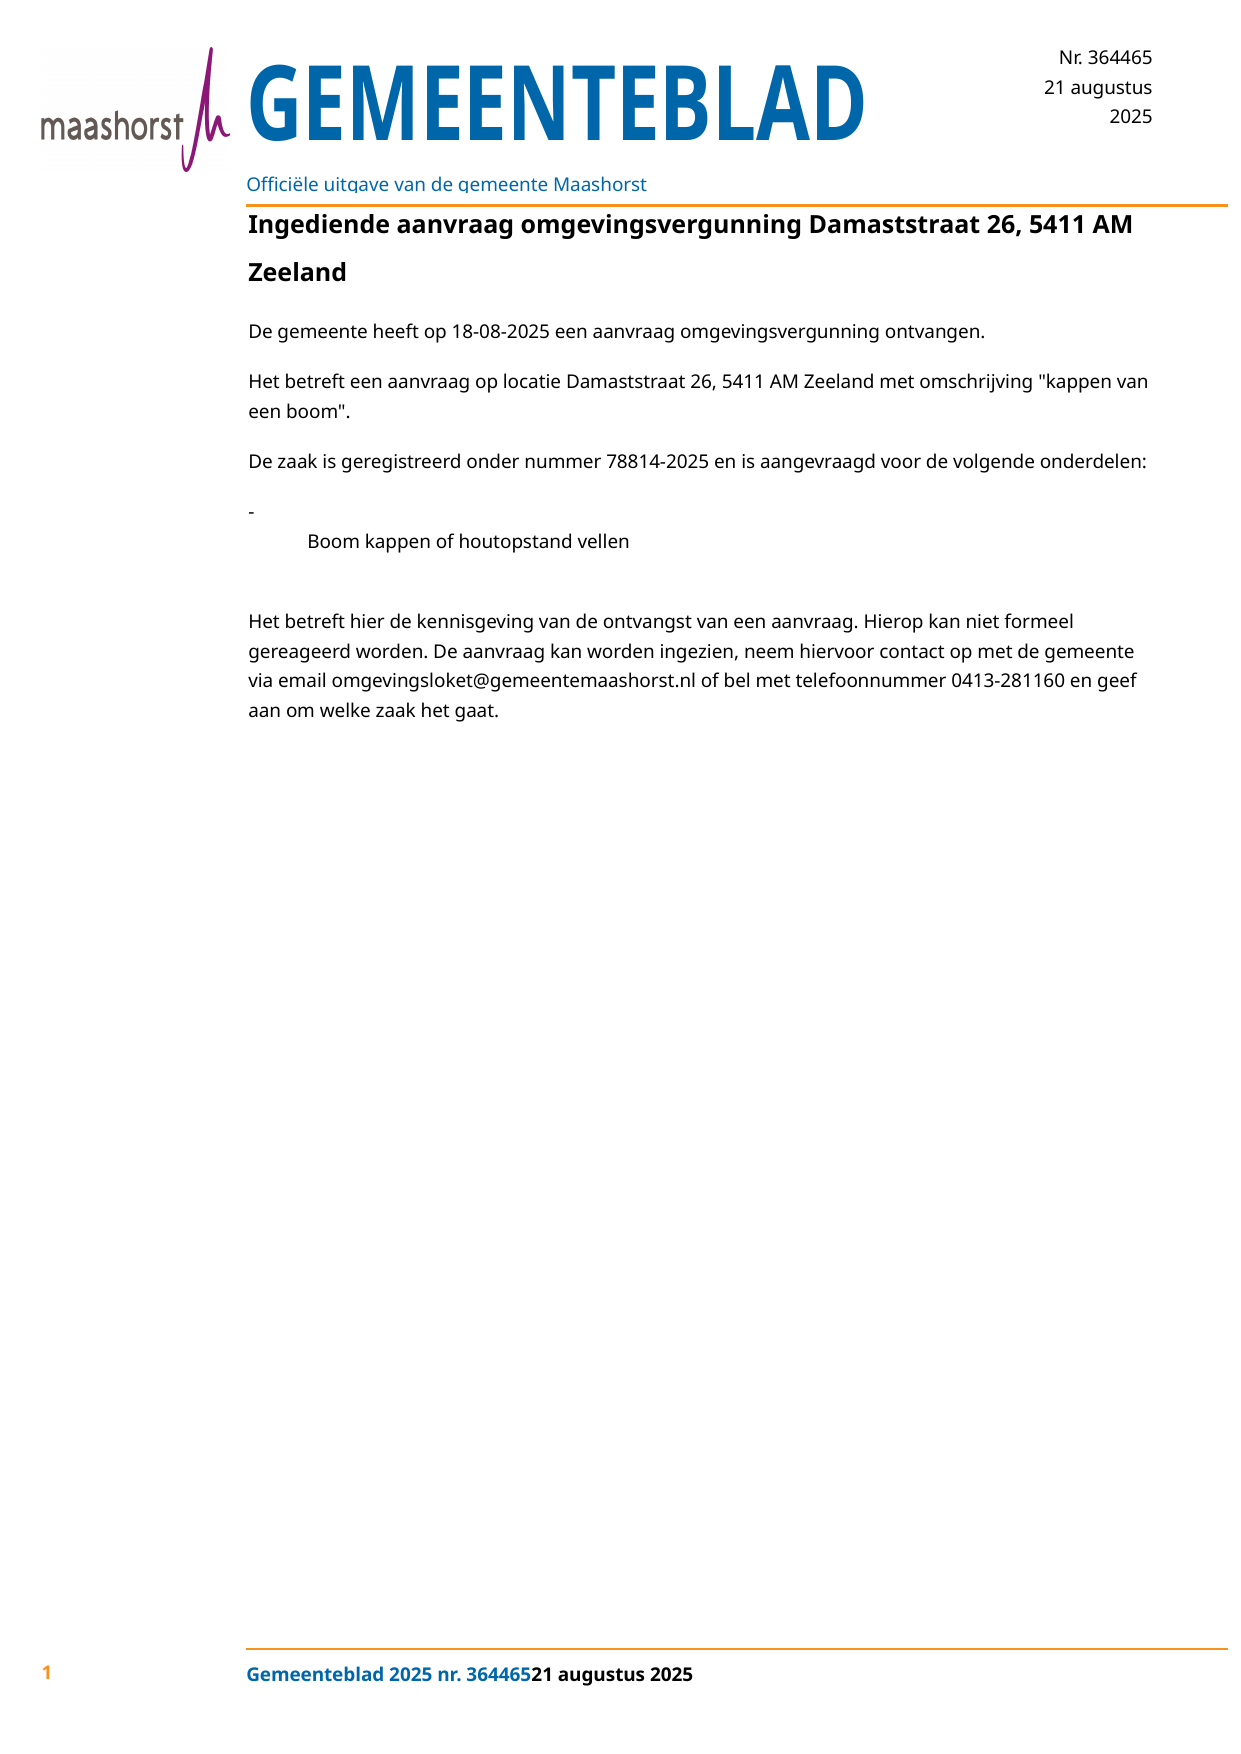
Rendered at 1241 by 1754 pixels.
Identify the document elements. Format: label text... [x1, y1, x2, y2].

list Boom kappen of houtopstand vellen [248, 528, 1152, 554]
text De gemeente heeft op 18-08-2025 een aanvraag omgevingsvergunning ontvangen. [248, 318, 1152, 344]
picture [41, 47, 231, 172]
text De zaak is geregistreerd onder nummer 78814-2025 en is aangevraagd voor de volgende onderdelen: [248, 448, 1152, 474]
text Het betreft een aanvraag op locatie Damaststraat 26, 5411 AM Zeeland met omschrijving "kappen van een boom". [248, 368, 1152, 424]
text Ingediende aanvraag omgevingsvergunning Damaststraat 26, 5411 AM Zeeland [248, 207, 1152, 288]
text Het betreft hier de kennisgeving van de ontvangst van een aanvraag. Hierop kan niet formeel gereageerd worden. De aanvraag kan worden ingezien, neem hiervoor contact op met de gemeente via email omgevingsloket@gemeentemaashorst.nl of bel met telefoonnummer 0413-281160 en geef aan om welke zaak het gaat. [248, 608, 1152, 723]
